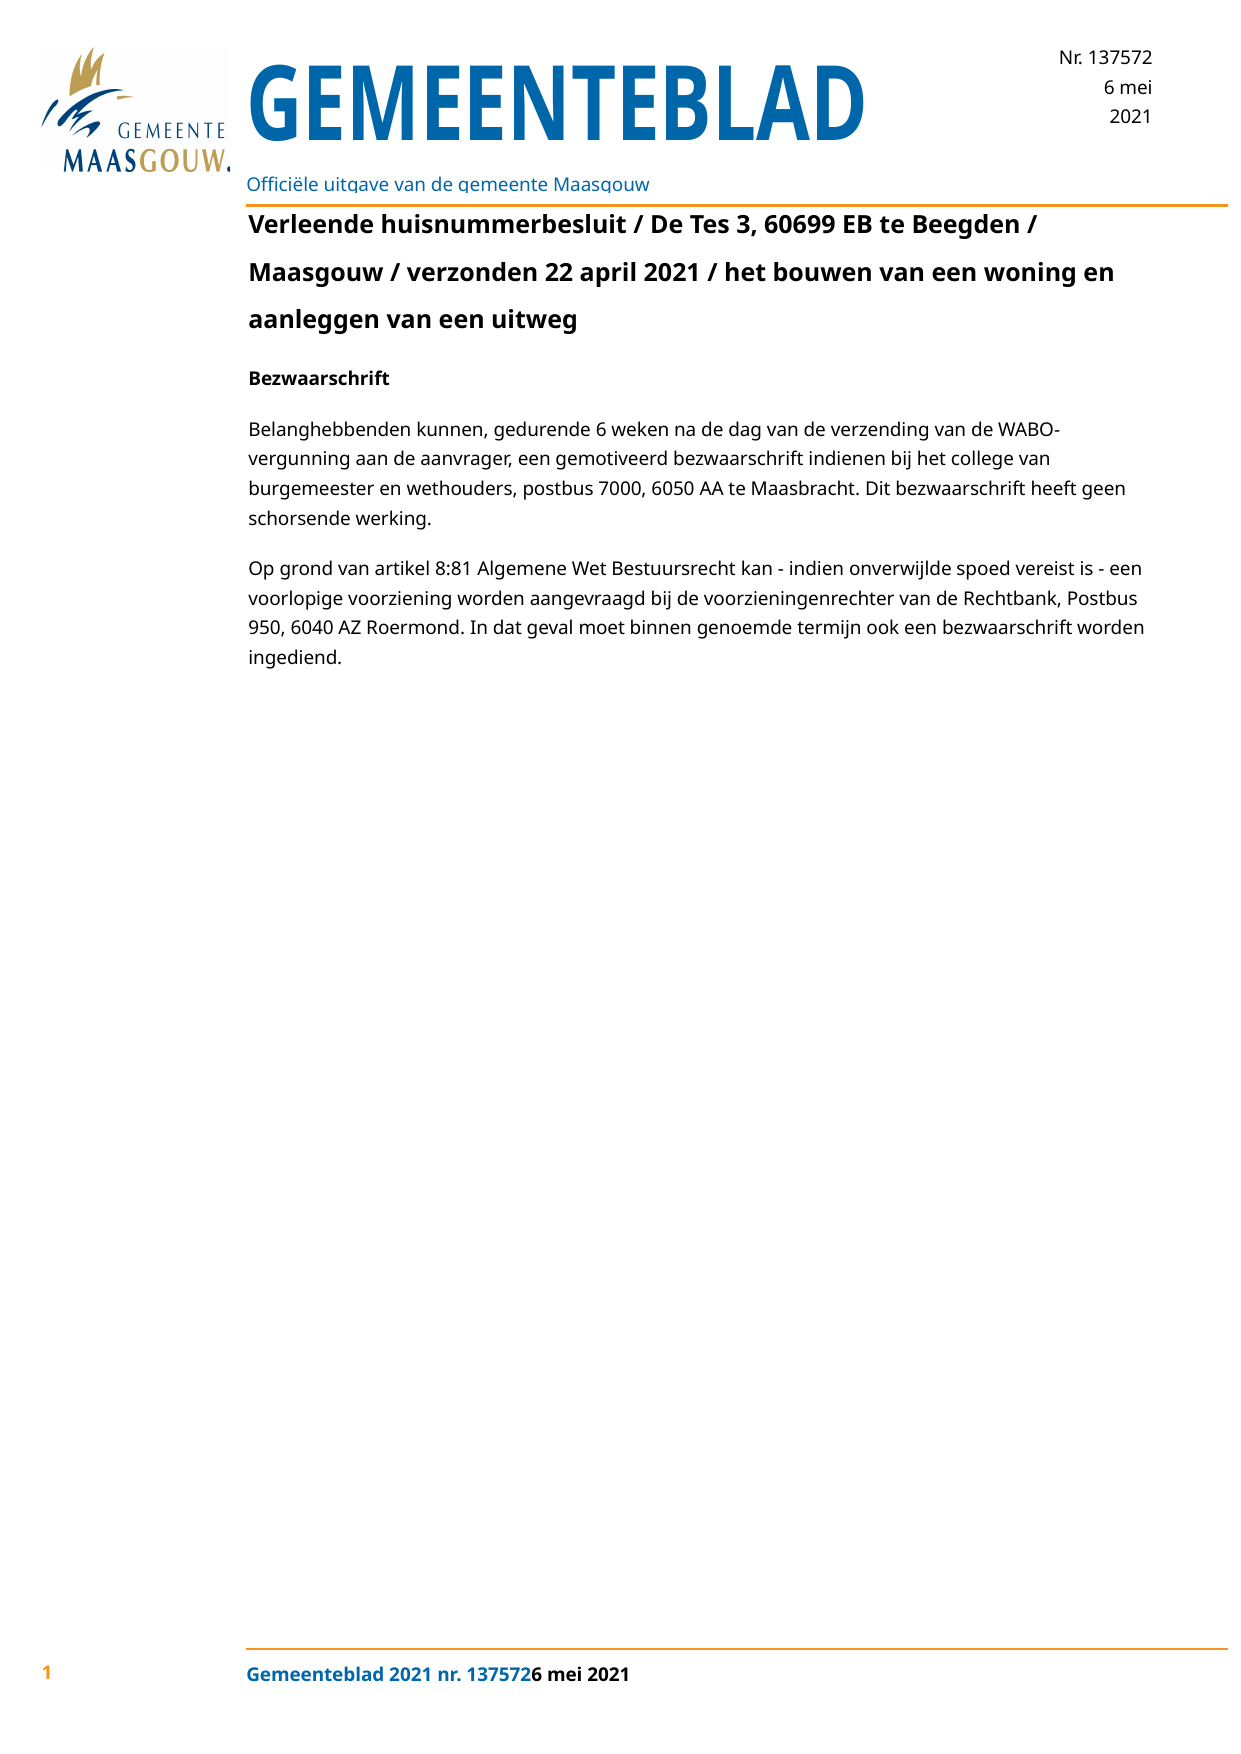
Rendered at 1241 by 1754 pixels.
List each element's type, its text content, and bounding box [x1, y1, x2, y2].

text Belanghebbenden kunnen, gedurende 6 weken na de dag van de verzending van de WABO-vergunning aan de aanvrager, een gemotiveerd bezwaarschrift indienen bij het college van burgemeester en wethouders, postbus 7000, 6050 AA te Maasbracht. Dit bezwaarschrift heeft geen schorsende werking. [248, 416, 1152, 530]
text Verleende huisnummerbesluit / De Tes 3, 60699 EB te Beegden / Maasgouw / verzonden 22 april 2021 / het bouwen van een woning en aanleggen van een uitweg [248, 207, 1152, 336]
picture [41, 47, 231, 172]
text Op grond van artikel 8:81 Algemene Wet Bestuursrecht kan - indien onverwijlde spoed vereist is - een voorlopige voorziening worden aangevraagd bij de voorzieningenrechter van de Rechtbank, Postbus 950, 6040 AZ Roermond. In dat geval moet binnen genoemde termijn ook een bezwaarschrift worden ingediend. [248, 555, 1152, 669]
text Bezwaarschrift [248, 366, 1152, 391]
